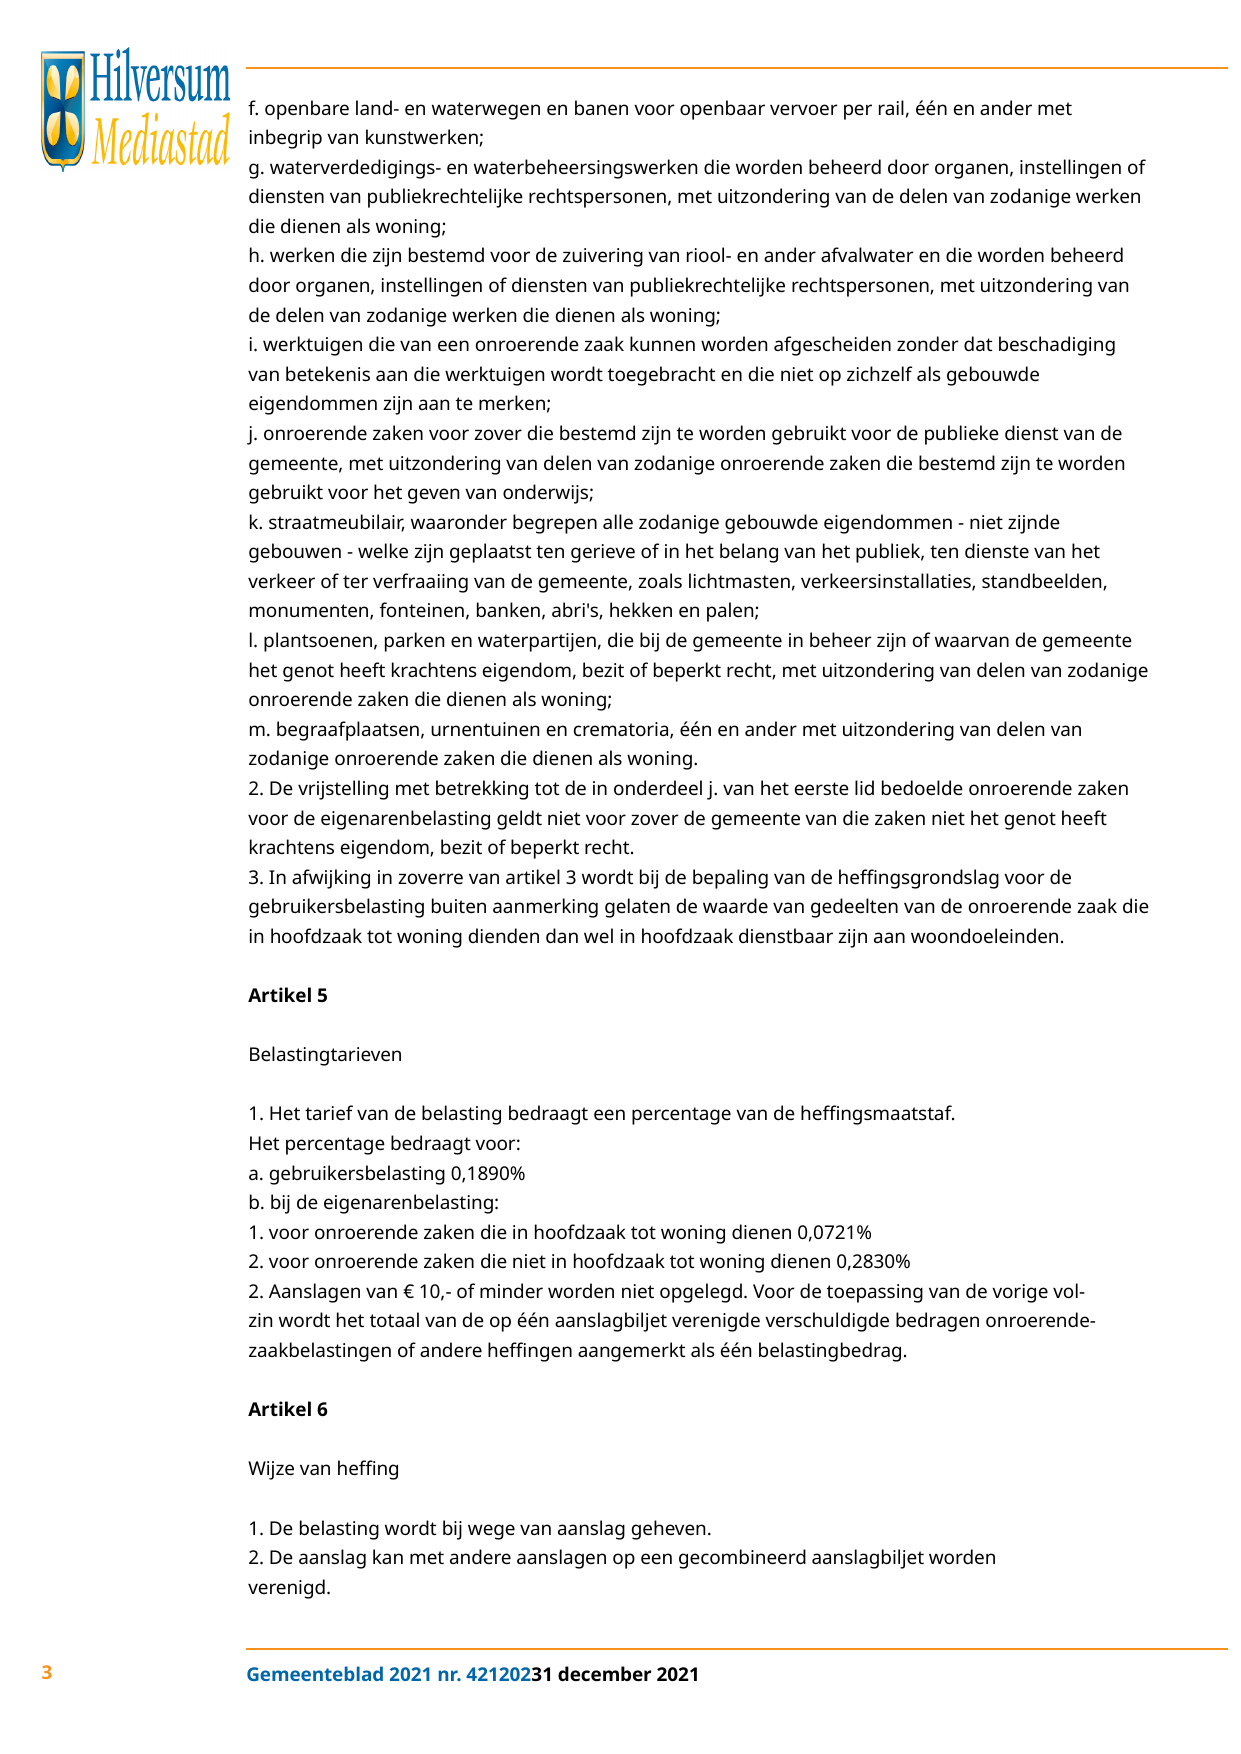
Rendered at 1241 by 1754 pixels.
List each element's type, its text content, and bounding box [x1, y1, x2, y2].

text 1. Het tarief van de belasting bedraagt een percentage van de heffingsmaatstaf. [248, 1101, 1152, 1126]
text a. gebruikersbelasting 0,1890% [248, 1160, 1152, 1186]
text zin wordt het totaal van de op één aanslagbiljet verenigde verschuldigde bedragen onroerende- zaakbelastingen of andere heffingen aangemerkt als één belastingbedrag. [248, 1308, 1152, 1363]
text 1. De belasting wordt bij wege van aanslag geheven. [248, 1515, 1152, 1541]
text verenigd. [248, 1574, 1152, 1600]
text Belastingtarieven [248, 1041, 1152, 1067]
text Het percentage bedraagt voor: [248, 1130, 1152, 1156]
text j. onroerende zaken voor zover die bestemd zijn te worden gebruikt voor de publieke dienst van de gemeente, met uitzondering van delen van zodanige onroerende zaken die bestemd zijn te worden gebruikt voor het geven van onderwijs; [248, 420, 1152, 505]
text i. werktuigen die van een onroerende zaak kunnen worden afgescheiden zonder dat beschadiging van betekenis aan die werktuigen wordt toegebracht en die niet op zichzelf als gebouwde eigendommen zijn aan te merken; [248, 331, 1152, 416]
picture [41, 47, 231, 172]
text 3. In afwijking in zoverre van artikel 3 wordt bij de bepaling van de heffingsgrondslag voor de gebruikersbelasting buiten aanmerking gelaten de waarde van gedeelten van de onroerende zaak die in hoofdzaak tot woning dienden dan wel in hoofdzaak dienstbaar zijn aan woondoeleinden. [248, 864, 1152, 949]
text 2. Aanslagen van € 10,- of minder worden niet opgelegd. Voor de toepassing van de vorige vol- [248, 1278, 1152, 1304]
text b. bij de eigenarenbelasting: [248, 1189, 1152, 1215]
text Artikel 6 [248, 1396, 1152, 1422]
text Artikel 5 [248, 982, 1152, 1008]
text g. waterverdedigings- en waterbeheersingswerken die worden beheerd door organen, instellingen of diensten van publiekrechtelijke rechtspersonen, met uitzondering van de delen van zodanige werken die dienen als woning; [248, 154, 1152, 239]
text 2. voor onroerende zaken die niet in hoofdzaak tot woning dienen 0,2830% [248, 1248, 1152, 1274]
text 1. voor onroerende zaken die in hoofdzaak tot woning dienen 0,0721% [248, 1219, 1152, 1245]
text f. openbare land- en waterwegen en banen voor openbaar vervoer per rail, één en ander met inbegrip van kunstwerken; [248, 95, 1152, 150]
text 2. De vrijstelling met betrekking tot de in onderdeel j. van het eerste lid bedoelde onroerende zaken voor de eigenarenbelasting geldt niet voor zover de gemeente van die zaken niet het genot heeft krachtens eigendom, bezit of beperkt recht. [248, 775, 1152, 860]
text m. begraafplaatsen, urnentuinen en crematoria, één en ander met uitzondering van delen van zodanige onroerende zaken die dienen als woning. [248, 716, 1152, 771]
text 2. De aanslag kan met andere aanslagen op een gecombineerd aanslagbiljet worden [248, 1544, 1152, 1570]
text Wijze van heffing [248, 1456, 1152, 1481]
text h. werken die zijn bestemd voor de zuivering van riool- en ander afvalwater en die worden beheerd door organen, instellingen of diensten van publiekrechtelijke rechtspersonen, met uitzondering van de delen van zodanige werken die dienen als woning; [248, 243, 1152, 328]
text k. straatmeubilair, waaronder begrepen alle zodanige gebouwde eigendommen - niet zijnde gebouwen - welke zijn geplaatst ten gerieve of in het belang van het publiek, ten dienste van het verkeer of ter verfraaiing van de gemeente, zoals lichtmasten, verkeersinstallaties, standbeelden, monumenten, fonteinen, banken, abri's, hekken en palen; [248, 509, 1152, 623]
text l. plantsoenen, parken en waterpartijen, die bij de gemeente in beheer zijn of waarvan de gemeente het genot heeft krachtens eigendom, bezit of beperkt recht, met uitzondering van delen van zodanige onroerende zaken die dienen als woning; [248, 627, 1152, 712]
